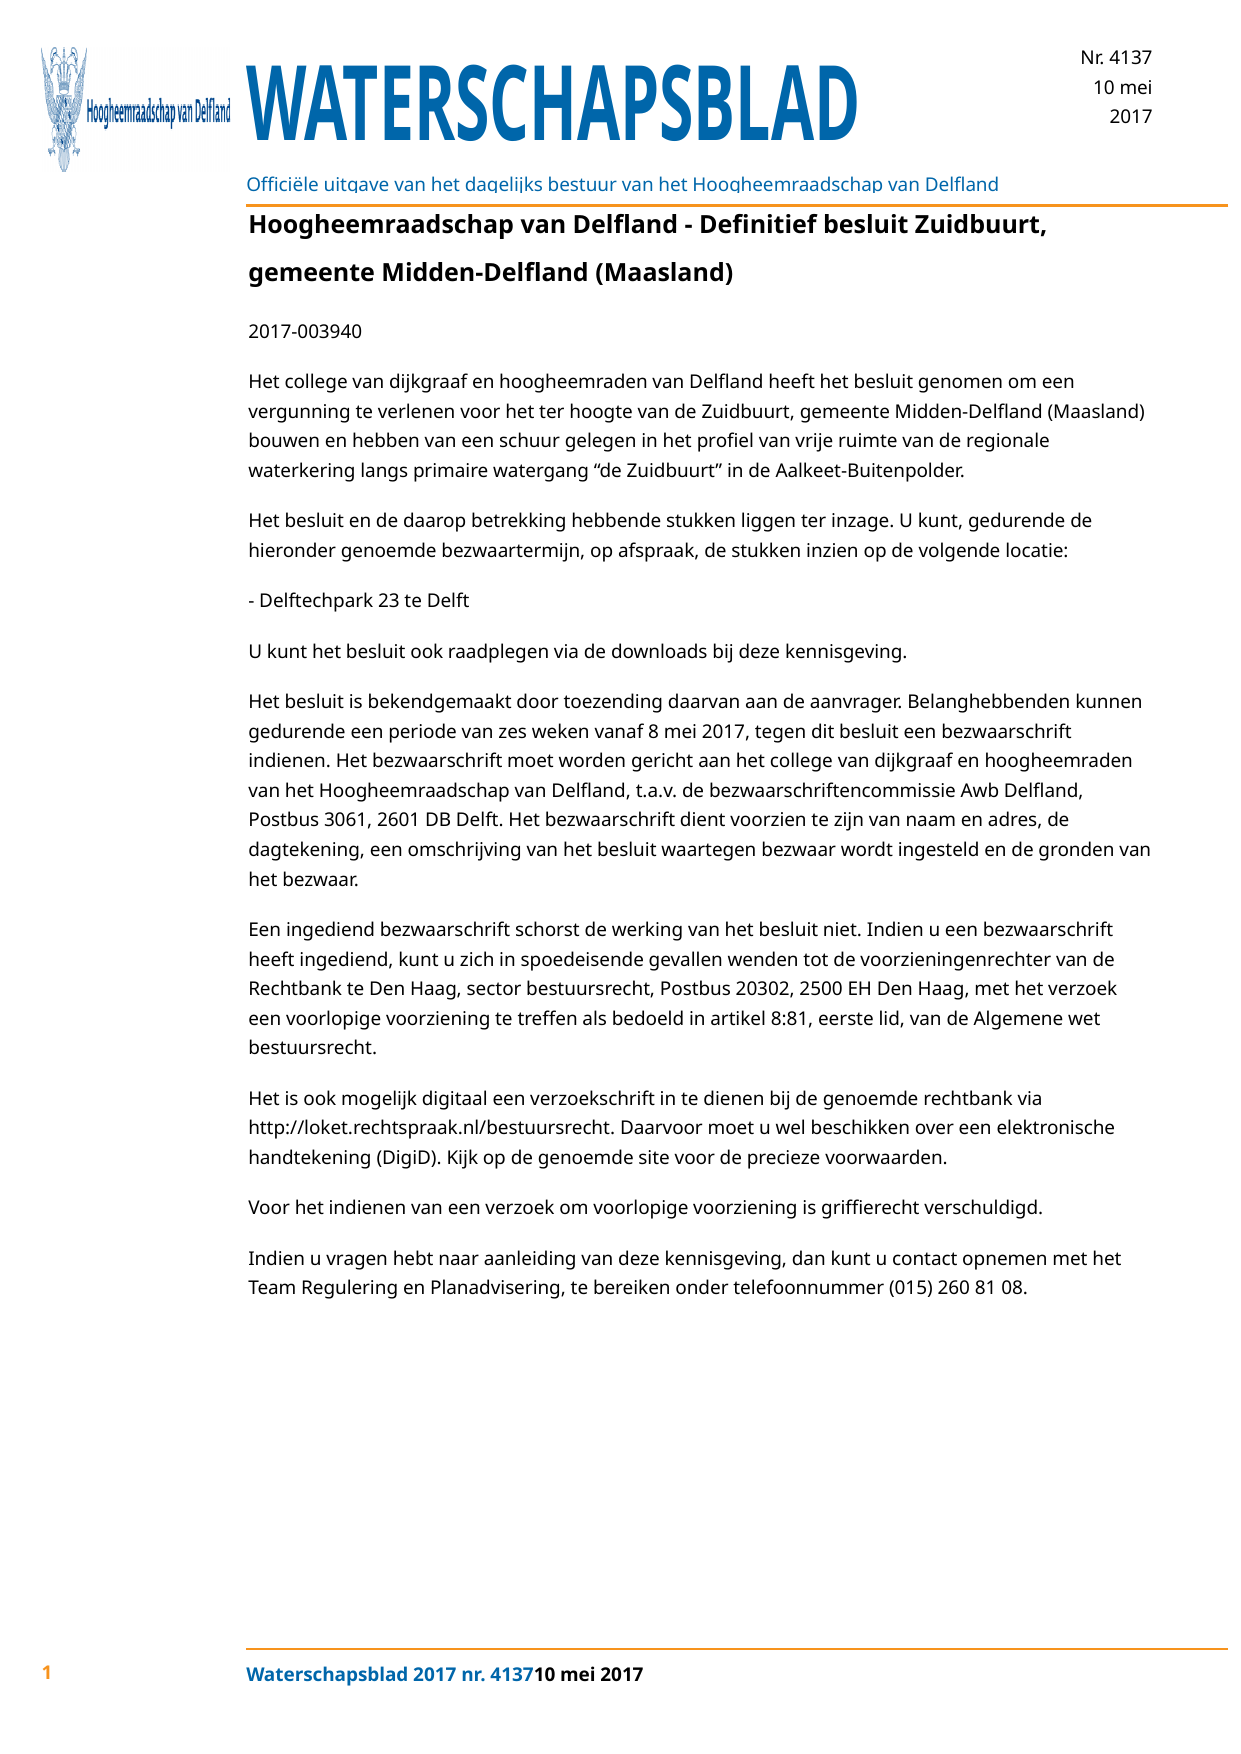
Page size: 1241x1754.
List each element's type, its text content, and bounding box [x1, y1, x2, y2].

text 2017-003940 [248, 318, 1152, 344]
text Voor het indienen van een verzoek om voorlopige voorziening is griffierecht verschuldigd. [248, 1194, 1152, 1220]
text Het besluit en de daarop betrekking hebbende stukken liggen ter inzage. U kunt, gedurende de hieronder genoemde bezwaartermijn, op afspraak, de stukken inzien op de volgende locatie: [248, 507, 1152, 563]
text Een ingediend bezwaarschrift schorst de werking van het besluit niet. Indien u een bezwaarschrift heeft ingediend, kunt u zich in spoedeisende gevallen wenden tot de voorzieningenrechter van de Rechtbank te Den Haag, sector bestuursrecht, Postbus 20302, 2500 EH Den Haag, met het verzoek een voorlopige voorziening te treffen als bedoeld in artikel 8:81, eerste lid, van de Algemene wet bestuursrecht. [248, 916, 1152, 1060]
text U kunt het besluit ook raadplegen via de downloads bij deze kennisgeving. [248, 638, 1152, 664]
text Hoogheemraadschap van Delfland - Definitief besluit Zuidbuurt, gemeente Midden-Delfland (Maasland) [248, 207, 1152, 288]
text - Delftechpark 23 te Delft [248, 587, 1152, 613]
picture [41, 47, 231, 172]
text Het is ook mogelijk digitaal een verzoekschrift in te dienen bij de genoemde rechtbank via http://loket.rechtspraak.nl/bestuursrecht. Daarvoor moet u wel beschikken over een elektronische handtekening (DigiD). Kijk op de genoemde site voor de precieze voorwaarden. [248, 1085, 1152, 1170]
text Indien u vragen hebt naar aanleiding van deze kennisgeving, dan kunt u contact opnemen met het Team Regulering en Planadvisering, te bereiken onder telefoonnummer (015) 260 81 08. [248, 1245, 1152, 1300]
text Het college van dijkgraaf en hoogheemraden van Delfland heeft het besluit genomen om een vergunning te verlenen voor het ter hoogte van de Zuidbuurt, gemeente Midden-Delfland (Maasland) bouwen en hebben van een schuur gelegen in het profiel van vrije ruimte van de regionale waterkering langs primaire watergang “de Zuidbuurt” in de Aalkeet-Buitenpolder. [248, 368, 1152, 483]
text Het besluit is bekendgemaakt door toezending daarvan aan de aanvrager. Belanghebbenden kunnen gedurende een periode van zes weken vanaf 8 mei 2017, tegen dit besluit een bezwaarschrift indienen. Het bezwaarschrift moet worden gericht aan het college van dijkgraaf en hoogheemraden van het Hoogheemraadschap van Delfland, t.a.v. de bezwaarschriftencommissie Awb Delfland, Postbus 3061, 2601 DB Delft. Het bezwaarschrift dient voorzien te zijn van naam en adres, de dagtekening, een omschrijving van het besluit waartegen bezwaar wordt ingesteld en de gronden van het bezwaar. [248, 688, 1152, 892]
